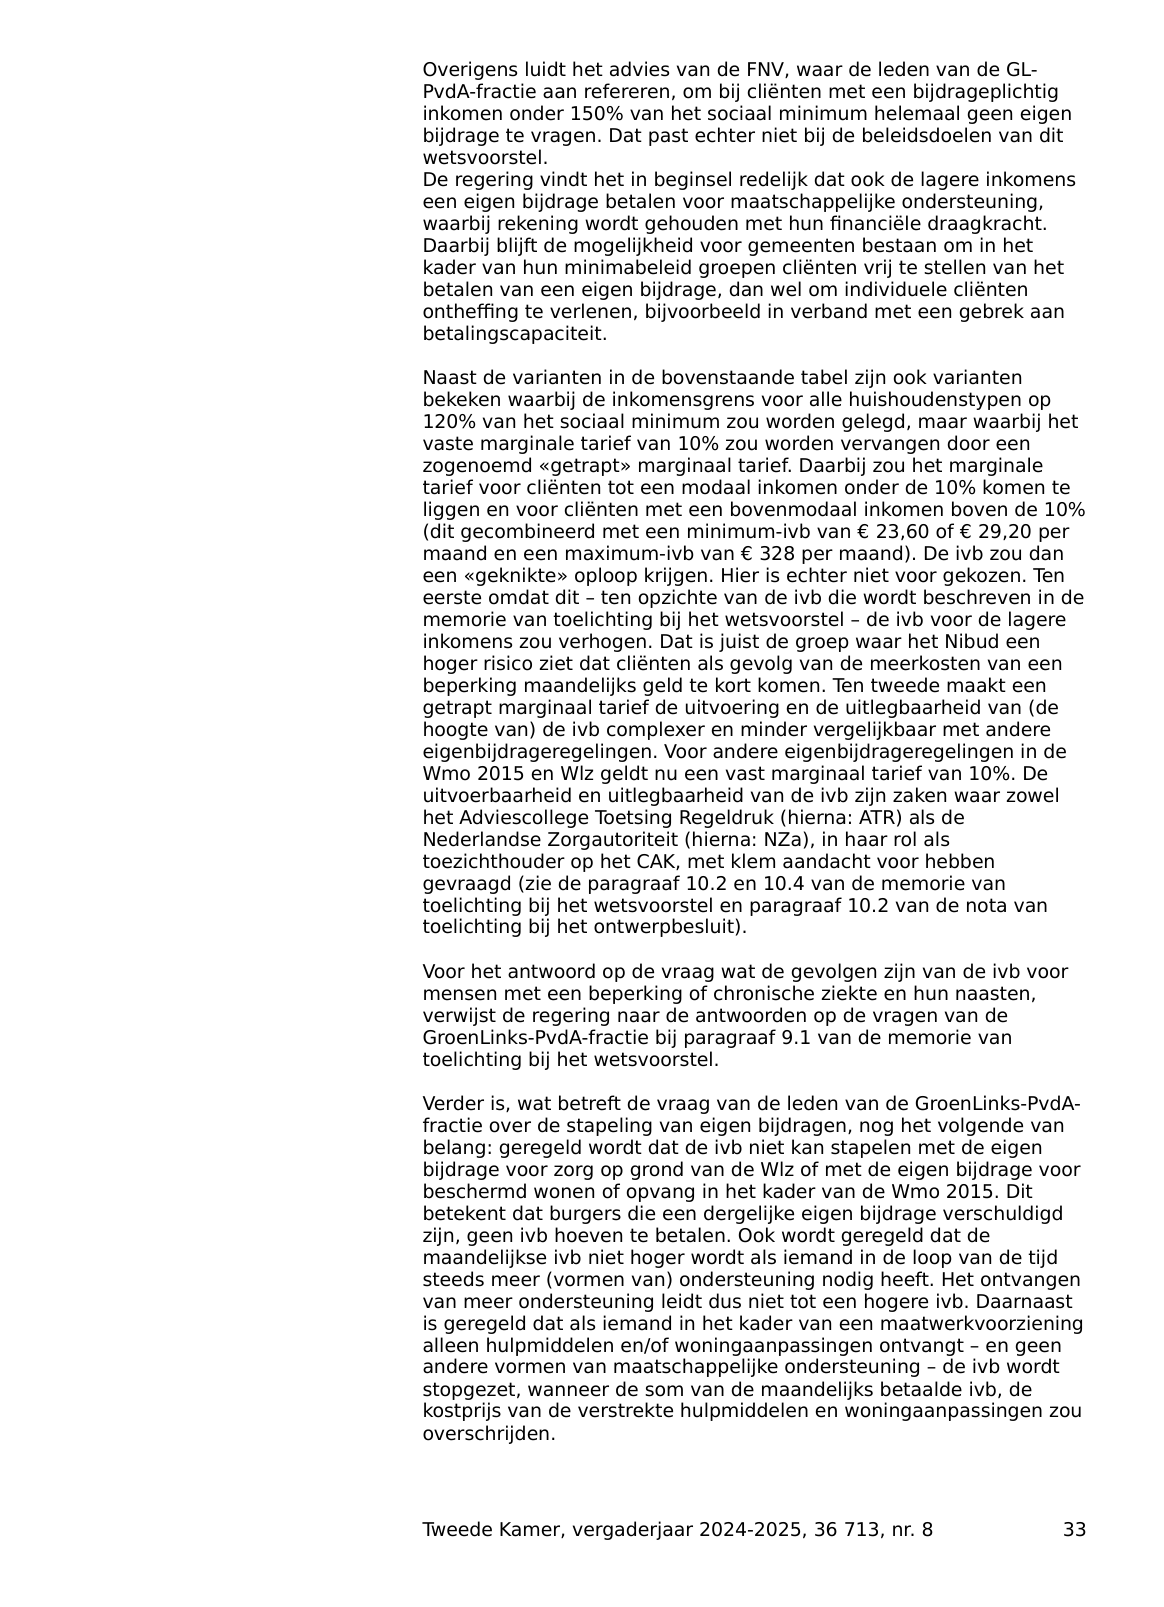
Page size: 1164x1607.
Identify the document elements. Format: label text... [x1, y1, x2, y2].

text Naast de varianten in de bovenstaande tabel zijn ook varianten bekeken waarbij de inkomensgrens voor alle huishoudenstypen op 120% van het sociaal minimum zou worden gelegd, maar waarbij het vaste marginale tarief van 10% zou worden vervangen door een zogenoemd «getrapt» marginaal tarief. Daarbij zou het marginale tarief voor cliënten tot een modaal inkomen onder de 10% komen te liggen en voor cliënten met een bovenmodaal inkomen boven de 10% (dit gecombineerd met een minimum-ivb van € 23,60 of € 29,20 per maand en een maximum-ivb van € 328 per maand). De ivb zou dan een «geknikte» oploop krijgen. Hier is echter niet voor gekozen. Ten eerste omdat dit – ten opzichte van de ivb die wordt beschreven in de memorie van toelichting bij het wetsvoorstel – de ivb voor de lagere inkomens zou verhogen. Dat is juist de groep waar het Nibud een hoger risico ziet dat cliënten als gevolg van de meerkosten van een beperking maandelijks geld te kort komen. Ten tweede maakt een getrapt marginaal tarief de uitvoering en de uitlegbaarheid van (de hoogte van) de ivb complexer en minder vergelijkbaar met andere eigenbijdrageregelingen. Voor andere eigenbijdrageregelingen in de Wmo 2015 en Wlz geldt nu een vast marginaal tarief van 10%. De uitvoerbaarheid en uitlegbaarheid van de ivb zijn zaken waar zowel het Adviescollege Toetsing Regeldruk (hierna: ATR) als de Nederlandse Zorgautoriteit (hierna: NZa), in haar rol als toezichthouder op het CAK, met klem aandacht voor hebben gevraagd (zie de paragraaf 10.2 en 10.4 van de memorie van toelichting bij het wetsvoorstel en paragraaf 10.2 van de nota van toelichting bij het ontwerpbesluit). [422, 367, 1087, 938]
text Verder is, wat betreft de vraag van de leden van de GroenLinks-PvdA-fractie over de stapeling van eigen bijdragen, nog het volgende van belang: geregeld wordt dat de ivb niet kan stapelen met de eigen bijdrage voor zorg op grond van de Wlz of met de eigen bijdrage voor beschermd wonen of opvang in het kader van de Wmo 2015. Dit betekent dat burgers die een dergelijke eigen bijdrage verschuldigd zijn, geen ivb hoeven te betalen. Ook wordt geregeld dat de maandelijkse ivb niet hoger wordt als iemand in de loop van de tijd steeds meer (vormen van) ondersteuning nodig heeft. Het ontvangen van meer ondersteuning leidt dus niet tot een hogere ivb. Daarnaast is geregeld dat als iemand in het kader van een maatwerkvoorziening alleen hulpmiddelen en/of woningaanpassingen ontvangt – en geen andere vormen van maatschappelijke ondersteuning – de ivb wordt stopgezet, wanneer de som van de maandelijks betaalde ivb, de kostprijs van de verstrekte hulpmiddelen en woningaanpassingen zou overschrijden. [422, 1093, 1087, 1444]
text Voor het antwoord op de vraag wat de gevolgen zijn van de ivb voor mensen met een beperking of chronische ziekte en hun naasten, verwijst de regering naar de antwoorden op de vragen van de GroenLinks-PvdA-fractie bij paragraaf 9.1 van de memorie van toelichting bij het wetsvoorstel. [422, 961, 1087, 1071]
text Daarbij blijft de mogelijkheid voor gemeenten bestaan om in het kader van hun minimabeleid groepen cliënten vrij te stellen van het betalen van een eigen bijdrage, dan wel om individuele cliënten ontheffing te verlenen, bijvoorbeeld in verband met een gebrek aan betalingscapaciteit. [422, 235, 1087, 345]
text De regering vindt het in beginsel redelijk dat ook de lagere inkomens een eigen bijdrage betalen voor maatschappelijke ondersteuning, waarbij rekening wordt gehouden met hun financiële draagkracht. [422, 169, 1087, 235]
text Overigens luidt het advies van de FNV, waar de leden van de GL-PvdA-fractie aan refereren, om bij cliënten met een bijdrageplichtig inkomen onder 150% van het sociaal minimum helemaal geen eigen bijdrage te vragen. Dat past echter niet bij de beleidsdoelen van dit wetsvoorstel. [422, 59, 1087, 169]
